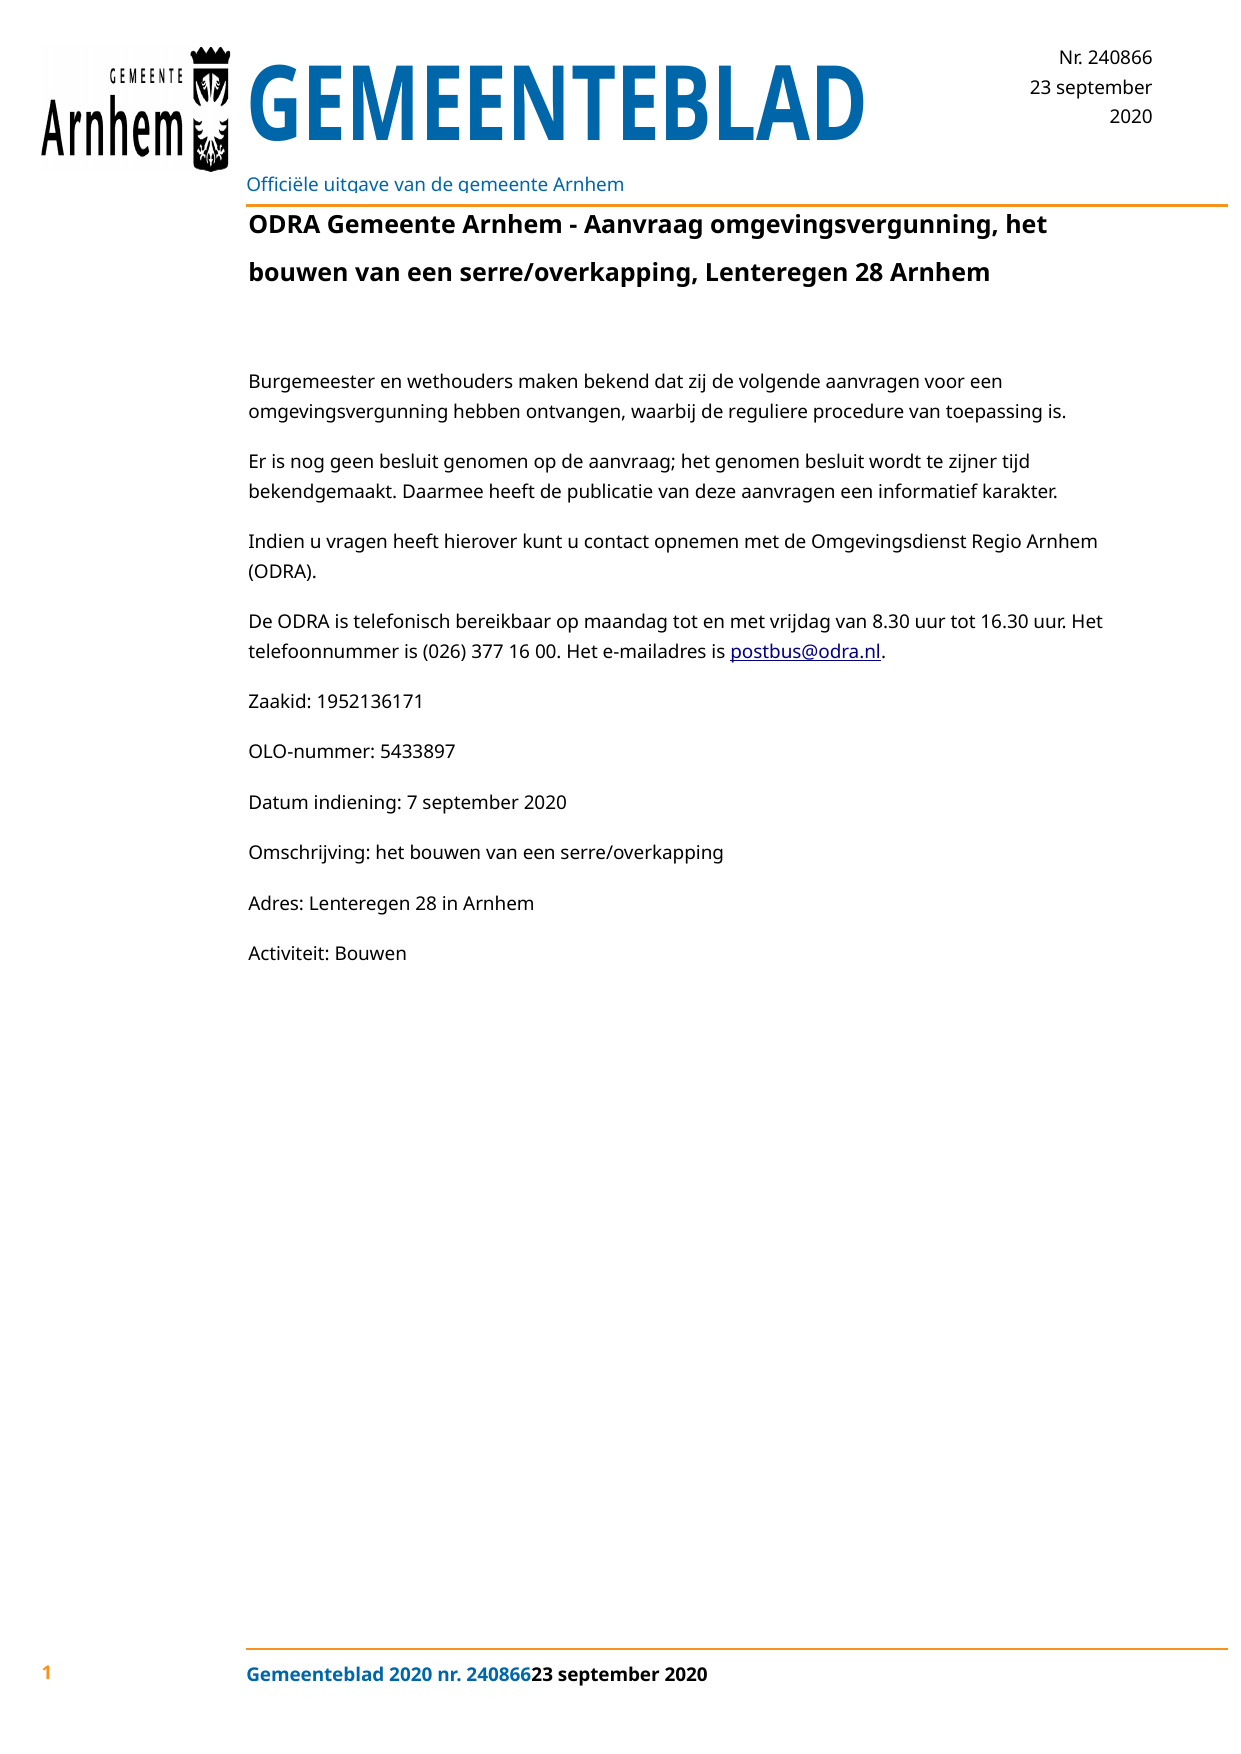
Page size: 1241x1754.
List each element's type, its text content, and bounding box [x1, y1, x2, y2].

text De ODRA is telefonisch bereikbaar op maandag tot en met vrijdag van 8.30 uur tot 16.30 uur. Het telefoonnummer is (026) 377 16 00. Het e-mailadres is postbus@odra.nl. [248, 608, 1152, 664]
text Activiteit: Bouwen [248, 940, 1152, 966]
text Datum indiening: 7 september 2020 [248, 789, 1152, 815]
text OLO-nummer: 5433897 [248, 739, 1152, 764]
text Indien u vragen heeft hierover kunt u contact opnemen met de Omgevingsdienst Regio Arnhem (ODRA). [248, 528, 1152, 584]
text Er is nog geen besluit genomen op de aanvraag; het genomen besluit wordt te zijner tijd bekendgemaakt. Daarmee heeft de publicatie van deze aanvragen een informatief karakter. [248, 448, 1152, 504]
text ODRA Gemeente Arnhem - Aanvraag omgevingsvergunning, het bouwen van een serre/overkapping, Lenteregen 28 Arnhem [248, 207, 1152, 288]
text Burgemeester en wethouders maken bekend dat zij de volgende aanvragen voor een omgevingsvergunning hebben ontvangen, waarbij de reguliere procedure van toepassing is. [248, 368, 1152, 424]
picture [41, 47, 231, 172]
text Zaakid: 1952136171 [248, 688, 1152, 714]
text Omschrijving: het bouwen van een serre/overkapping [248, 839, 1152, 865]
text Adres: Lenteregen 28 in Arnhem [248, 890, 1152, 916]
